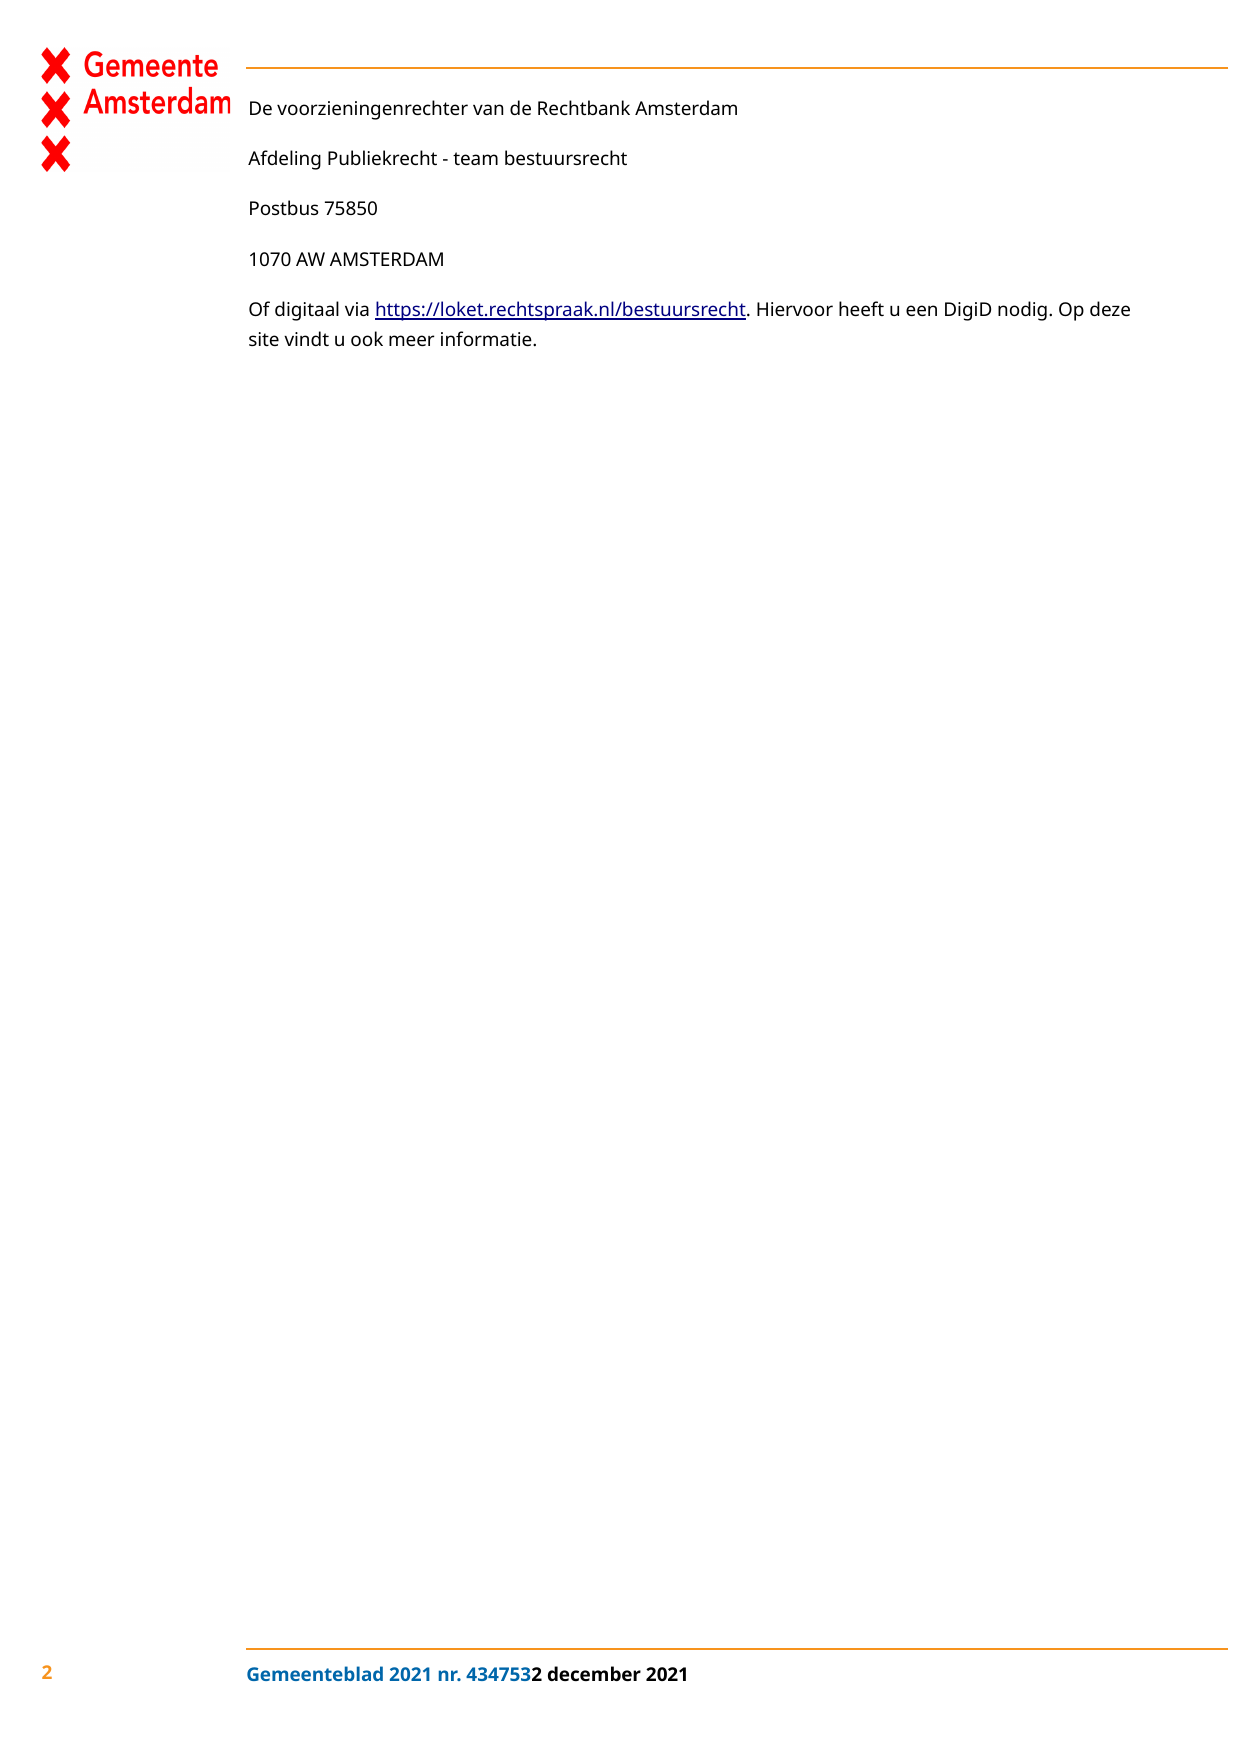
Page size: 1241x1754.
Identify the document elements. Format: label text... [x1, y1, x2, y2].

text Of digitaal via https://loket.rechtspraak.nl/bestuursrecht. Hiervoor heeft u een DigiD nodig. Op deze site vindt u ook meer informatie. [248, 296, 1152, 352]
text De voorzieningenrechter van de Rechtbank Amsterdam [248, 95, 1152, 121]
text Postbus 75850 [248, 196, 1152, 221]
picture [41, 47, 231, 172]
text Afdeling Publiekrecht - team bestuursrecht [248, 145, 1152, 171]
text 1070 AW AMSTERDAM [248, 246, 1152, 272]
